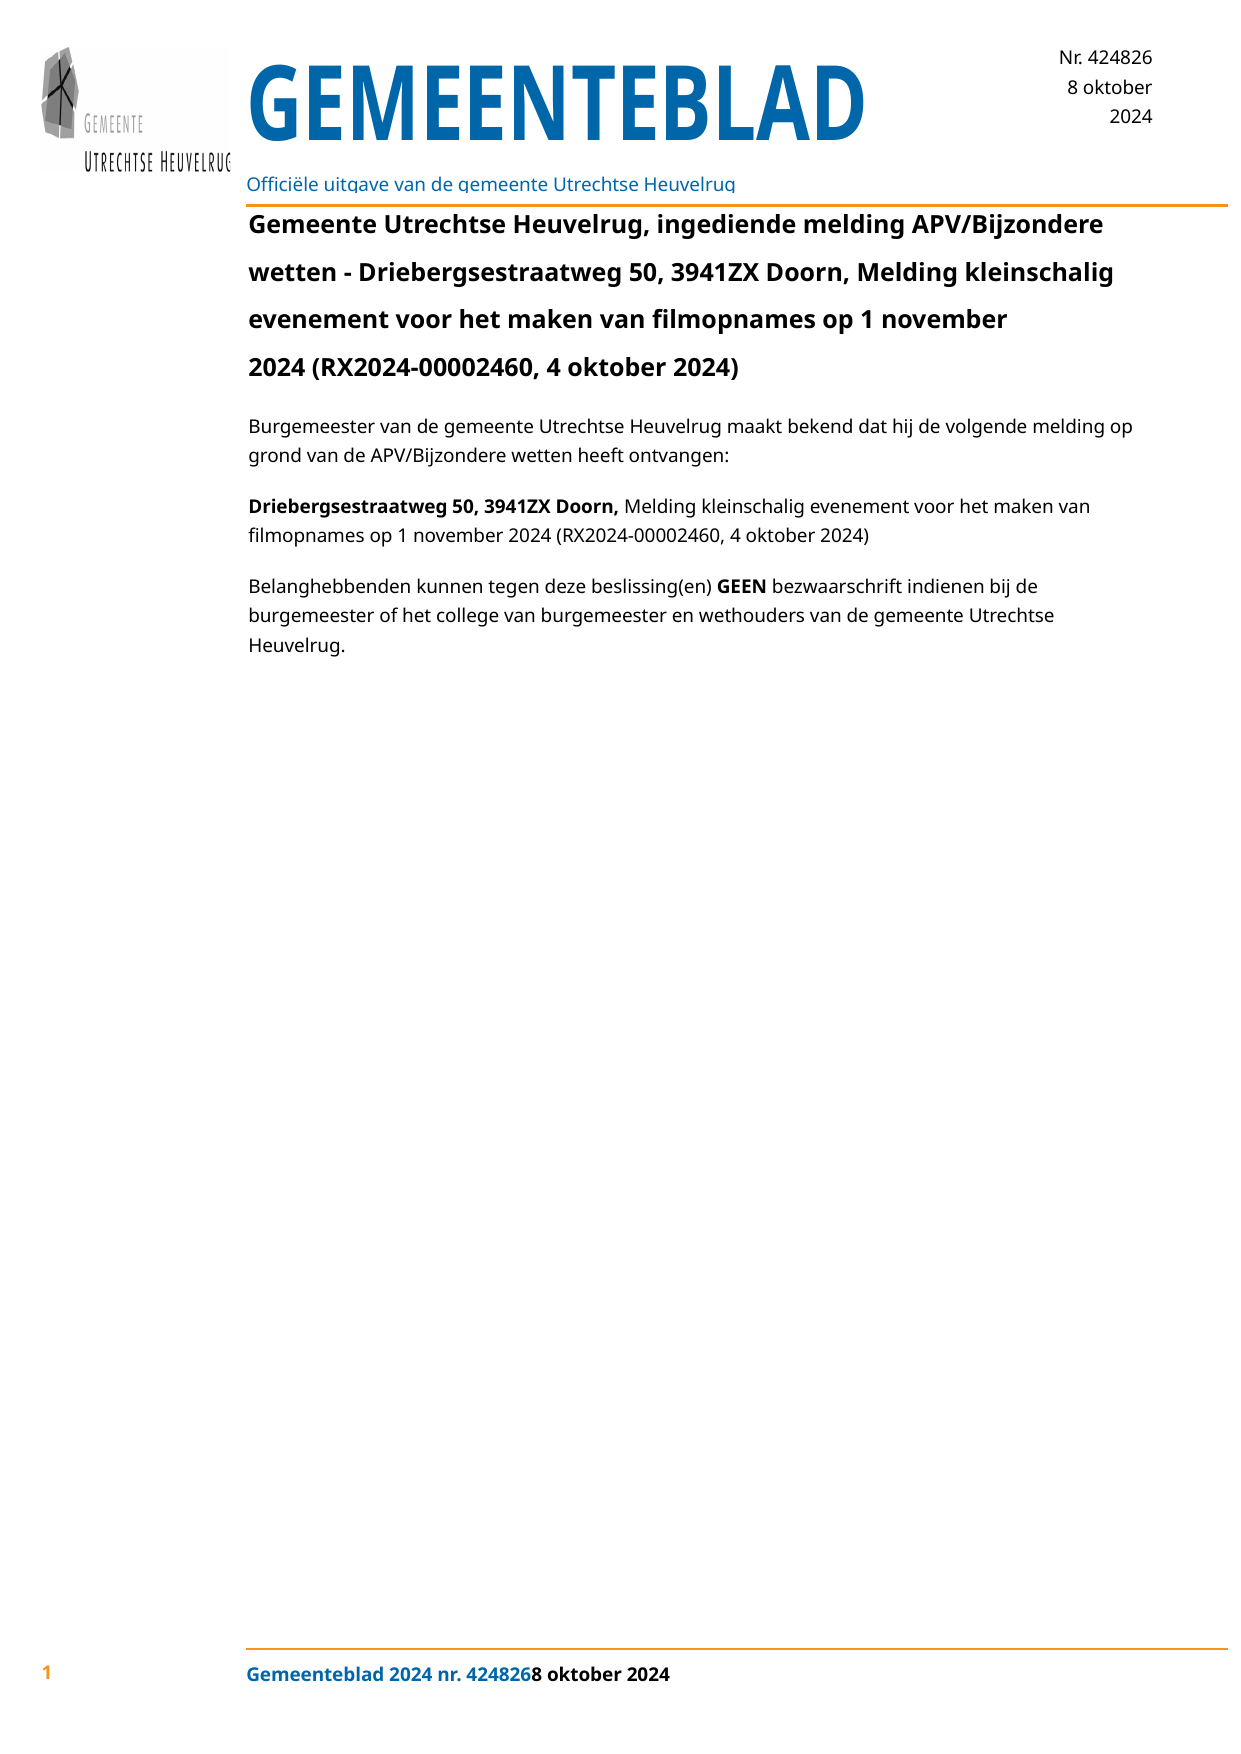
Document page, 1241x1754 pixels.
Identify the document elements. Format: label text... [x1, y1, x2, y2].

picture [41, 47, 231, 172]
text Driebergsestraatweg 50, 3941ZX Doorn, Melding kleinschalig evenement voor het maken van filmopnames op 1 november 2024 (RX2024-00002460, 4 oktober 2024) [248, 493, 1152, 548]
text Gemeente Utrechtse Heuvelrug, ingediende melding APV/Bijzondere wetten - Driebergsestraatweg 50, 3941ZX Doorn, Melding kleinschalig evenement voor het maken van filmopnames op 1 november 2024 (RX2024-00002460, 4 oktober 2024) [248, 207, 1152, 384]
text Burgemeester van de gemeente Utrechtse Heuvelrug maakt bekend dat hij de volgende melding op grond van de APV/Bijzondere wetten heeft ontvangen: [248, 413, 1152, 468]
text Belanghebbenden kunnen tegen deze beslissing(en) GEEN bezwaarschrift indienen bij de burgemeester of het college van burgemeester en wethouders van de gemeente Utrechtse Heuvelrug. [248, 573, 1152, 658]
